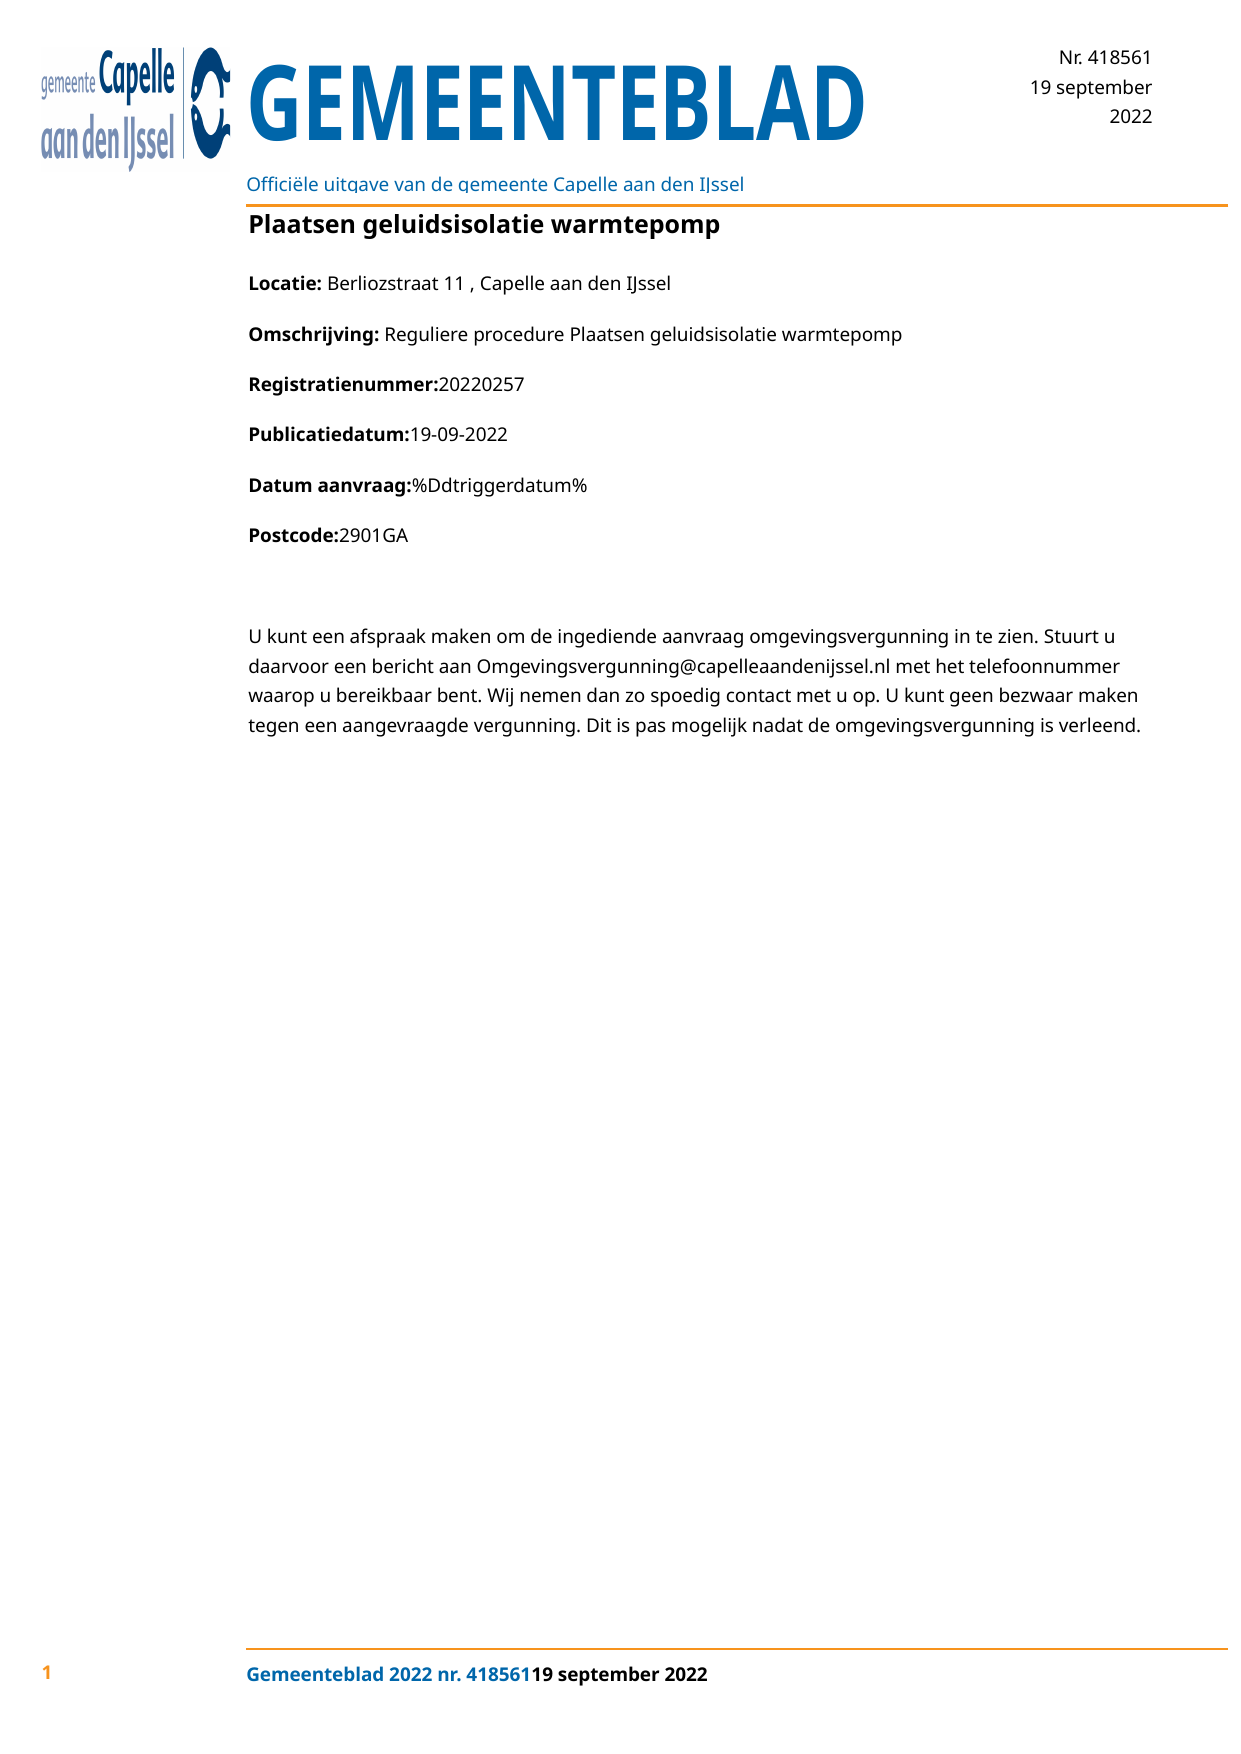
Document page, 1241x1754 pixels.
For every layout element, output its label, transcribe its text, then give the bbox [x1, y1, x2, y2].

text U kunt een afspraak maken om de ingediende aanvraag omgevingsvergunning in te zien. Stuurt u daarvoor een bericht aan Omgevingsvergunning@capelleaandenijssel.nl met het telefoonnummer waarop u bereikbaar bent. Wij nemen dan zo spoedig contact met u op. U kunt geen bezwaar maken tegen een aangevraagde vergunning. Dit is pas mogelijk nadat de omgevingsvergunning is verleend. [248, 623, 1152, 738]
text Plaatsen geluidsisolatie warmtepomp [248, 207, 1152, 241]
picture [41, 47, 231, 172]
text Publicatiedatum:19-09-2022 [248, 422, 1152, 447]
text Datum aanvraag:%Ddtriggerdatum% [248, 472, 1152, 498]
text Locatie: Berliozstraat 11 , Capelle aan den IJssel [248, 270, 1152, 296]
text Omschrijving: Reguliere procedure Plaatsen geluidsisolatie warmtepomp [248, 321, 1152, 346]
text Registratienummer:20220257 [248, 371, 1152, 397]
text Postcode:2901GA [248, 522, 1152, 548]
